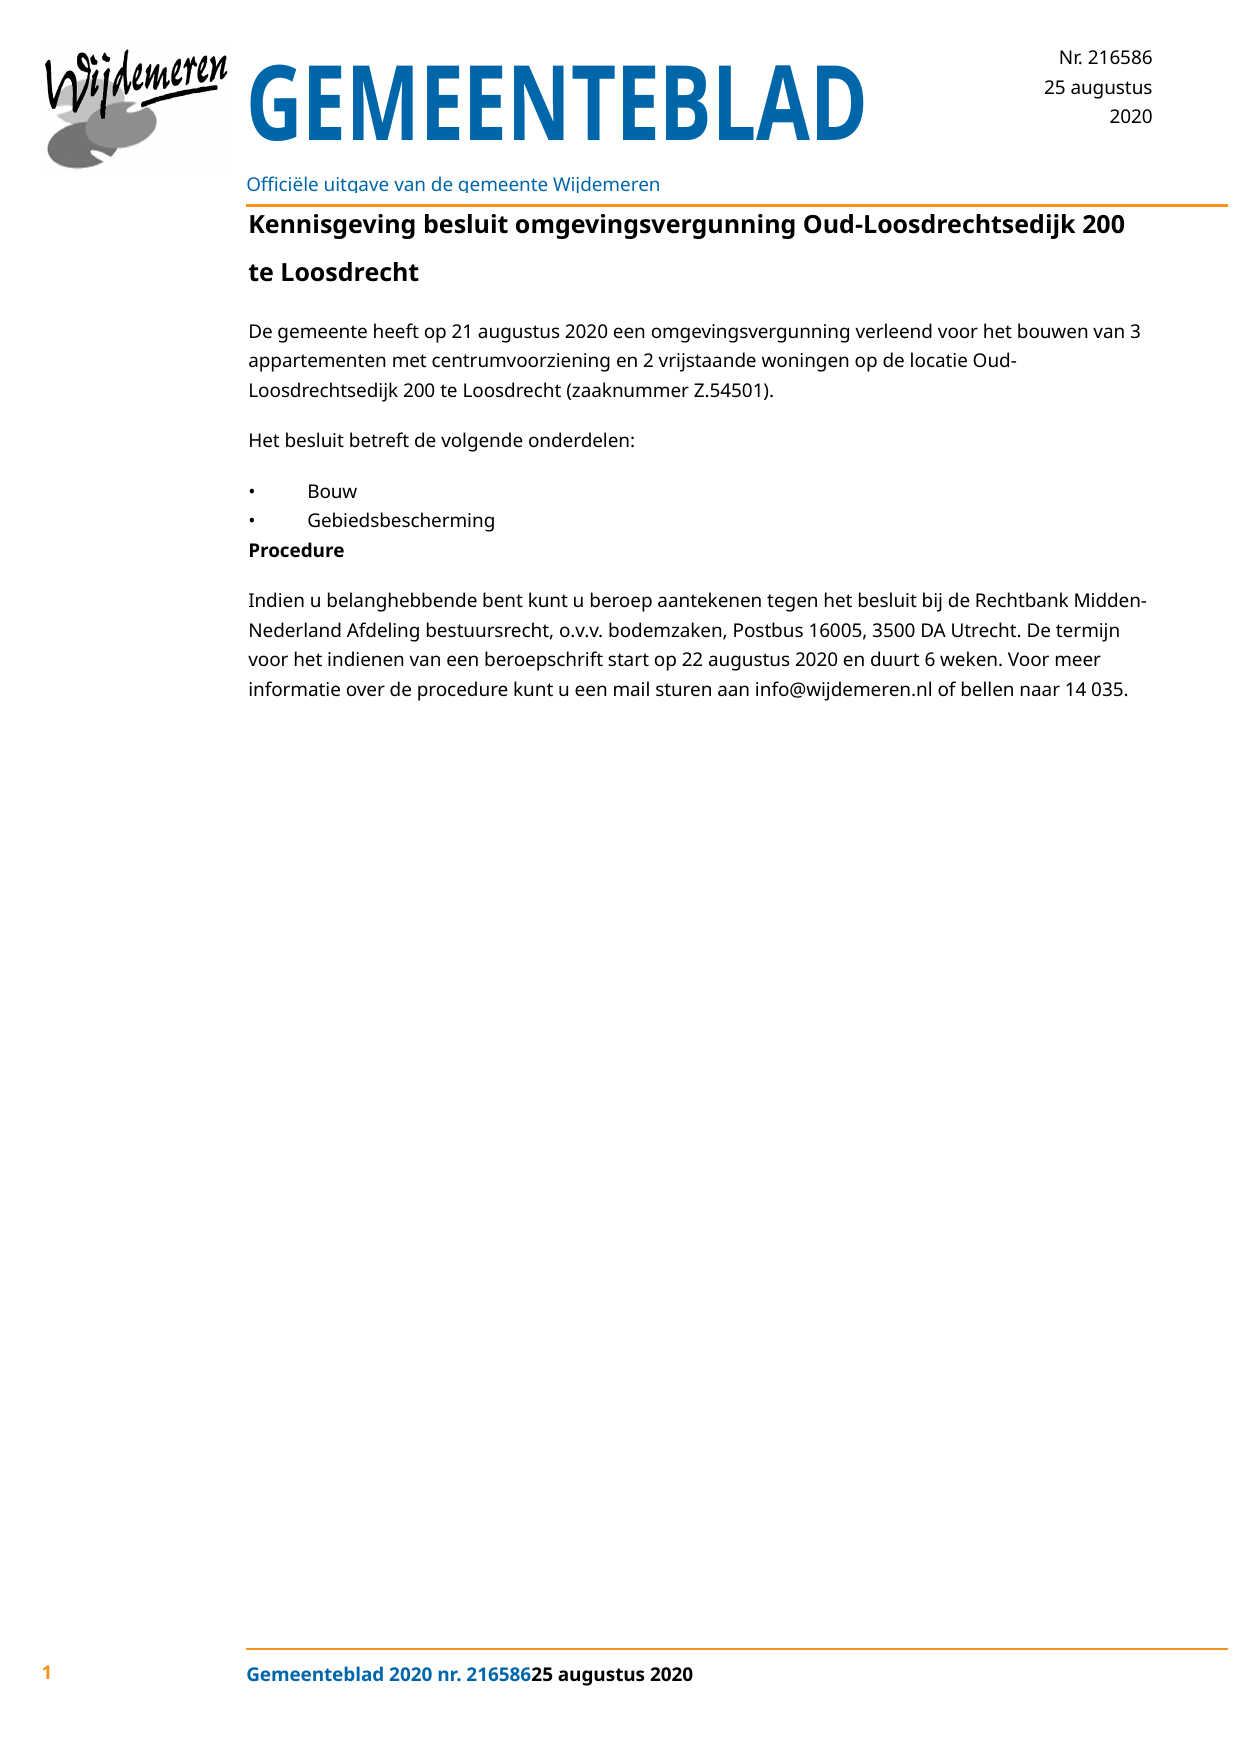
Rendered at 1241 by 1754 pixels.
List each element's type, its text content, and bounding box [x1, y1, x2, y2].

picture [41, 47, 231, 172]
text De gemeente heeft op 21 augustus 2020 een omgevingsvergunning verleend voor het bouwen van 3 appartementen met centrumvoorziening en 2 vrijstaande woningen op de locatie Oud-Loosdrechtsedijk 200 te Loosdrecht (zaaknummer Z.54501). [248, 318, 1152, 403]
text Indien u belanghebbende bent kunt u beroep aantekenen tegen het besluit bij de Rechtbank Midden-Nederland Afdeling bestuursrecht, o.v.v. bodemzaken, Postbus 16005, 3500 DA Utrecht. De termijn voor het indienen van een beroepschrift start op 22 augustus 2020 en duurt 6 weken. Voor meer informatie over de procedure kunt u een mail sturen aan info@wijdemeren.nl of bellen naar 14 035. [248, 587, 1152, 702]
text Kennisgeving besluit omgevingsvergunning Oud-Loosdrechtsedijk 200 te Loosdrecht [248, 207, 1152, 288]
list Gebiedsbescherming [248, 507, 1152, 533]
list Bouw [248, 478, 1152, 504]
text Het besluit betreft de volgende onderdelen: [248, 427, 1152, 453]
text Procedure [248, 537, 1152, 563]
